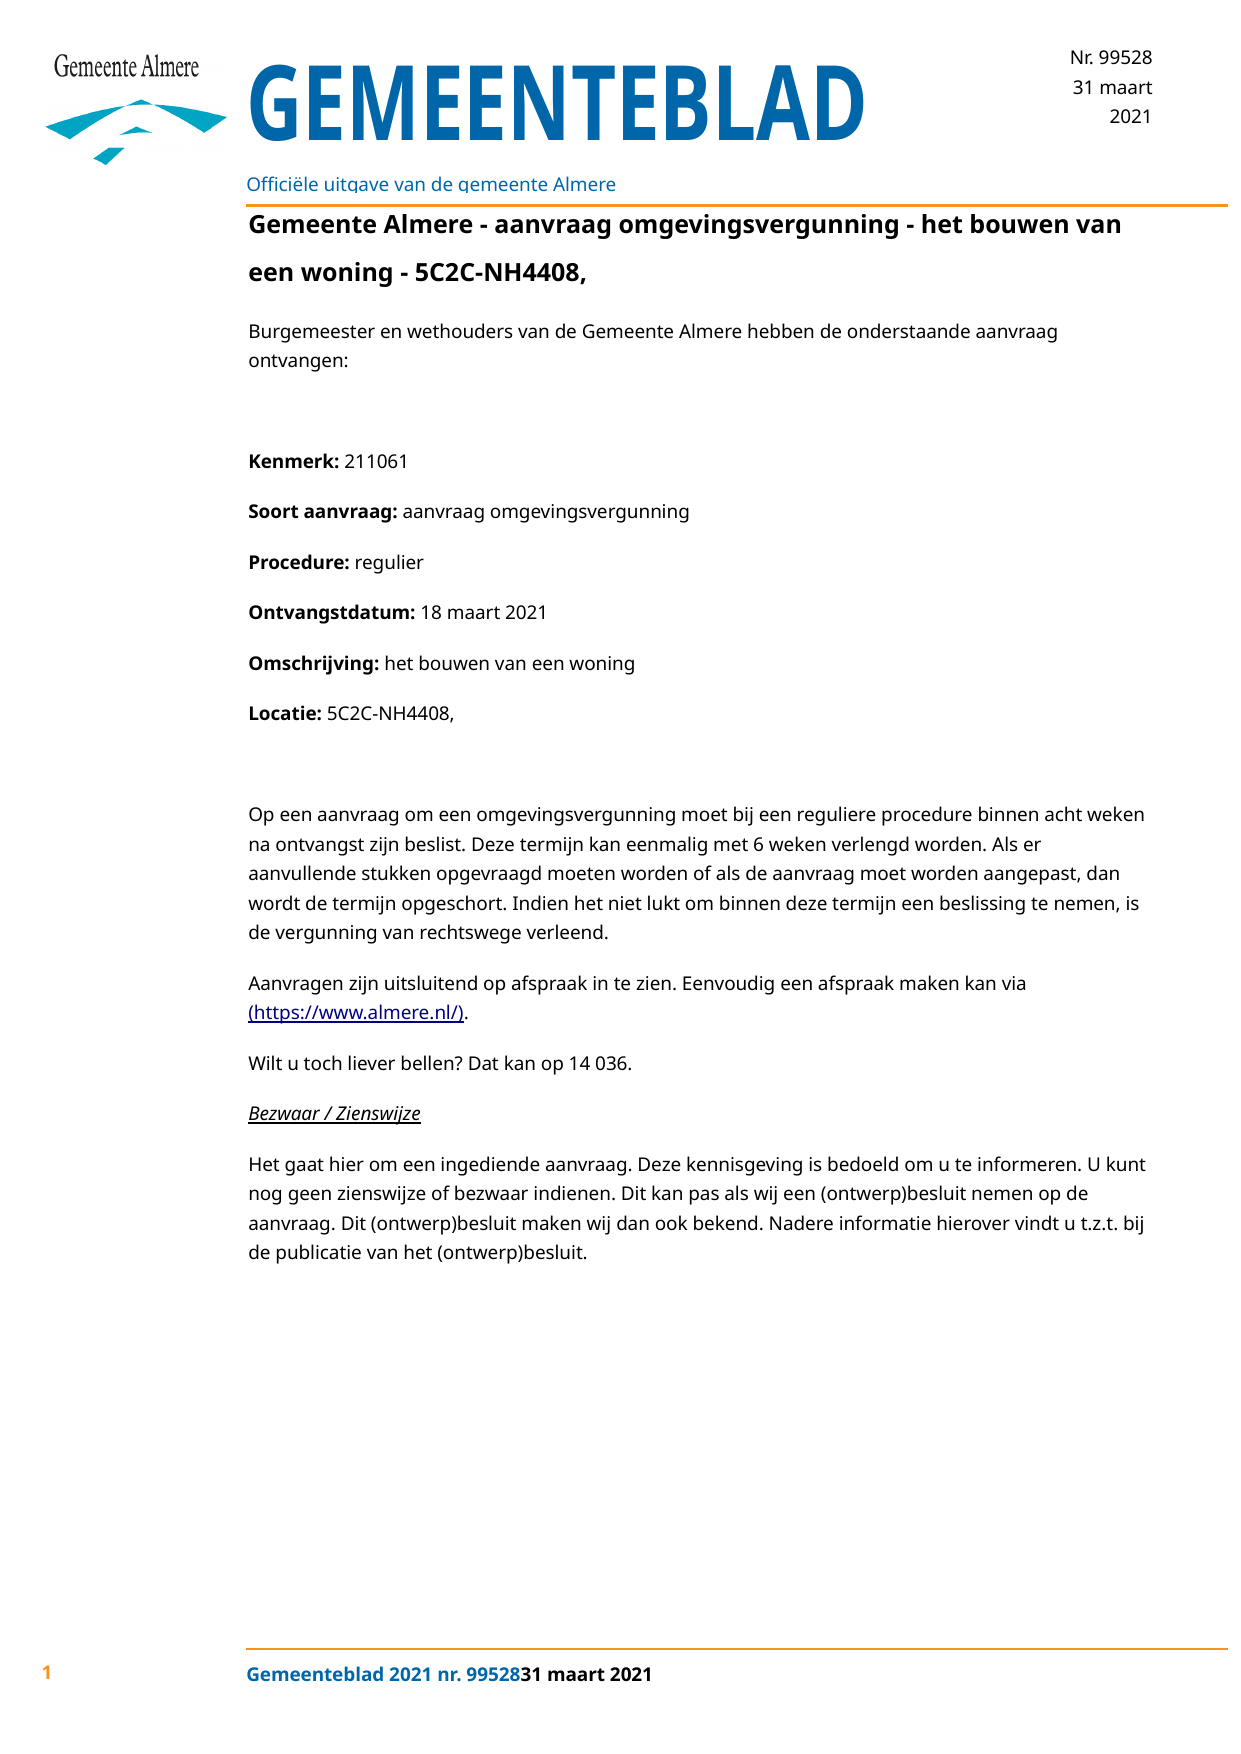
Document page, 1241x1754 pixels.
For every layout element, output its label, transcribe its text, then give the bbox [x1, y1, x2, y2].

picture [41, 47, 231, 172]
text Ontvangstdatum: 18 maart 2021 [248, 599, 1152, 625]
text Het gaat hier om een ingediende aanvraag. Deze kennisgeving is bedoeld om u te informeren. U kunt nog geen zienswijze of bezwaar indienen. Dit kan pas als wij een (ontwerp)besluit nemen op de aanvraag. Dit (ontwerp)besluit maken wij dan ook bekend. Nadere informatie hierover vindt u t.z.t. bij de publicatie van het (ontwerp)besluit. [248, 1151, 1152, 1265]
text Aanvragen zijn uitsluitend op afspraak in te zien. Eenvoudig een afspraak maken kan via (https://www.almere.nl/). [248, 970, 1152, 1025]
text Locatie: 5C2C-NH4408, [248, 700, 1152, 726]
text Burgemeester en wethouders van de Gemeente Almere hebben de onderstaande aanvraag ontvangen: [248, 318, 1152, 373]
text Kenmerk: 211061 [248, 448, 1152, 474]
text Procedure: regulier [248, 549, 1152, 575]
text Omschrijving: het bouwen van een woning [248, 650, 1152, 676]
text Bezwaar / Zienswijze [248, 1100, 1152, 1126]
text Soort aanvraag: aanvraag omgevingsvergunning [248, 499, 1152, 524]
text Op een aanvraag om een omgevingsvergunning moet bij een reguliere procedure binnen acht weken na ontvangst zijn beslist. Deze termijn kan eenmalig met 6 weken verlengd worden. Als er aanvullende stukken opgevraagd moeten worden of als de aanvraag moet worden aangepast, dan wordt de termijn opgeschort. Indien het niet lukt om binnen deze termijn een beslissing te nemen, is de vergunning van rechtswege verleend. [248, 801, 1152, 945]
text Gemeente Almere - aanvraag omgevingsvergunning - het bouwen van een woning - 5C2C-NH4408, [248, 207, 1152, 288]
text Wilt u toch liever bellen? Dat kan op 14 036. [248, 1050, 1152, 1076]
